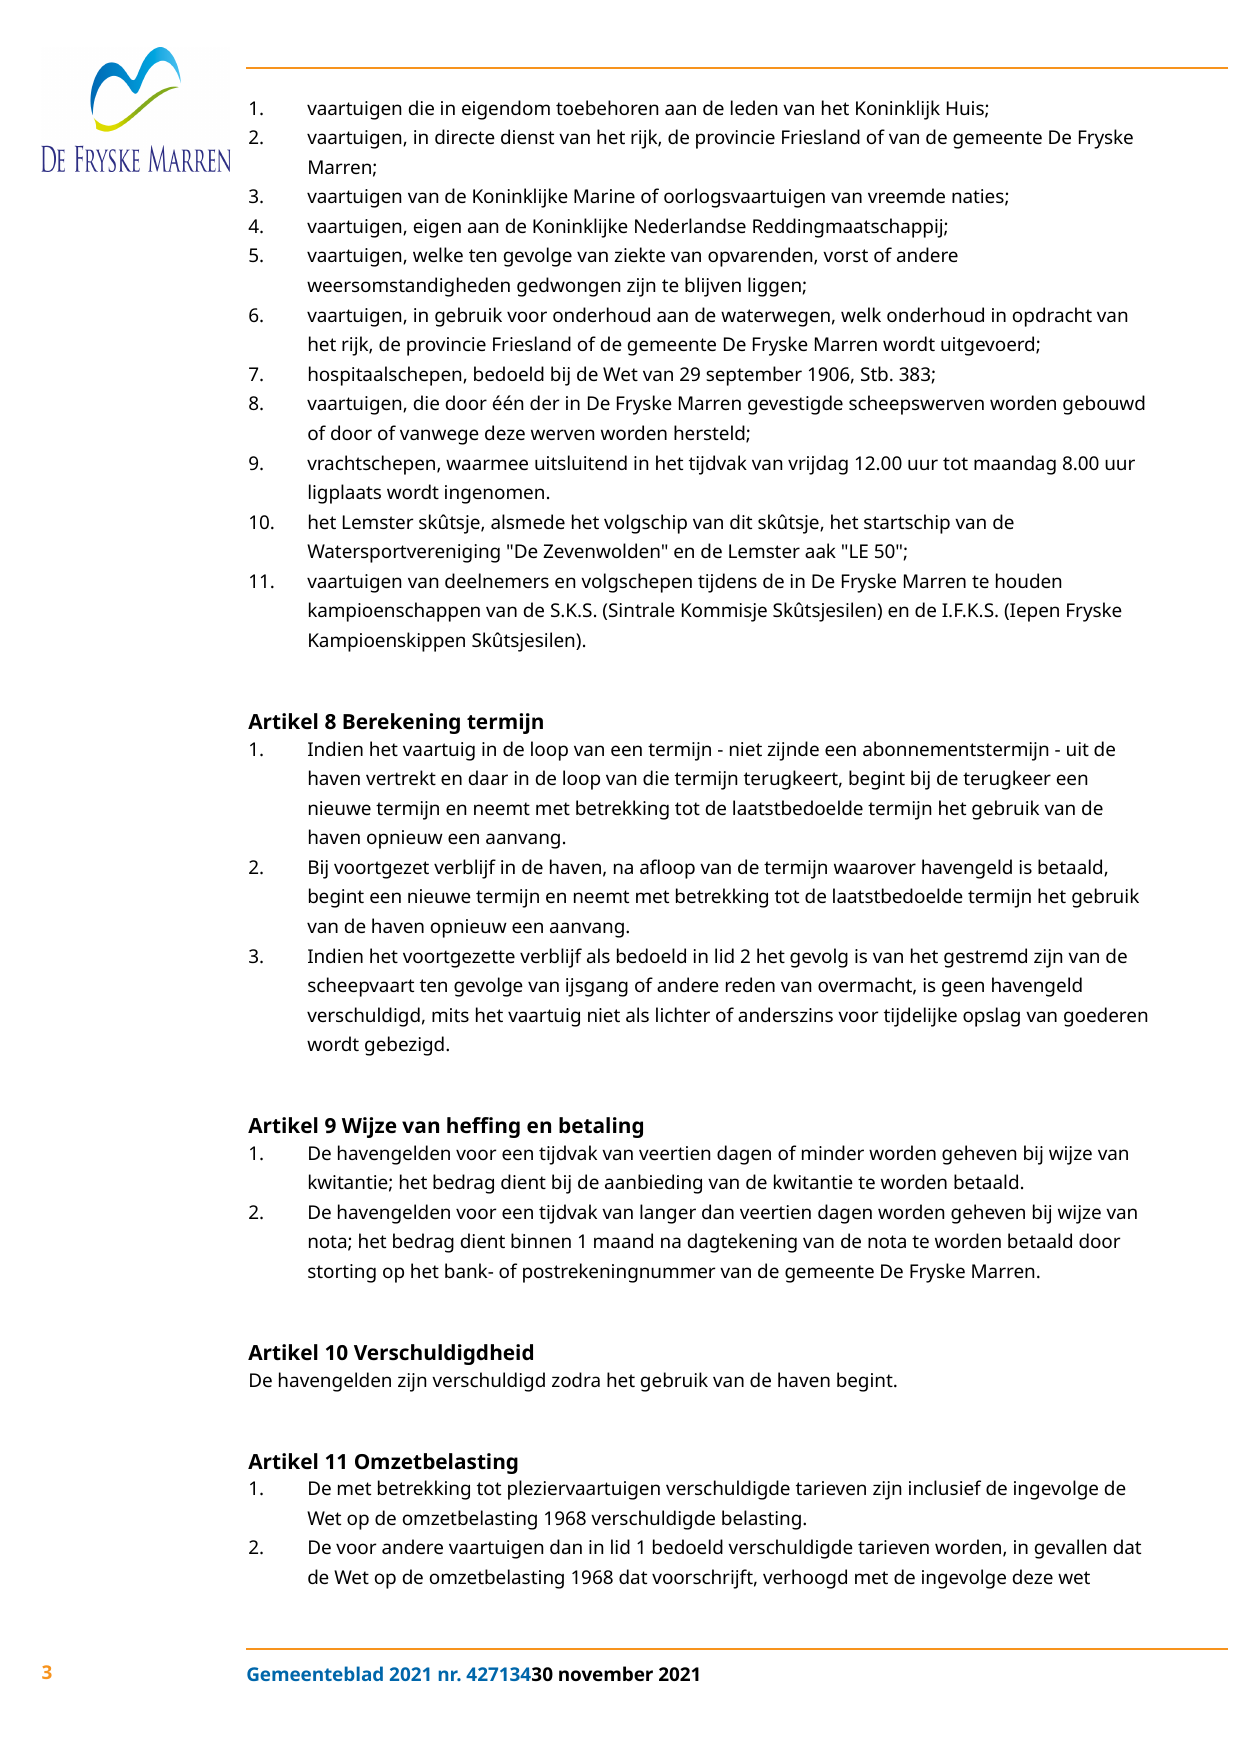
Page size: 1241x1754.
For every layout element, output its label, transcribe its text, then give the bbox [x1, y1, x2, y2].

list De havengelden voor een tijdvak van langer dan veertien dagen worden geheven bij wijze van nota; het bedrag dient binnen 1 maand na dagtekening van de nota te worden betaald door storting op het bank- of postrekeningnummer van de gemeente De Fryske Marren. [248, 1199, 1152, 1284]
list vaartuigen, in directe dienst van het rijk, de provincie Friesland of van de gemeente De Fryske Marren; [248, 124, 1152, 180]
list het Lemster skûtsje, alsmede het volgschip van dit skûtsje, het startschip van de Watersportvereniging "De Zevenwolden" en de Lemster aak "LE 50"; [248, 509, 1152, 564]
list vrachtschepen, waarmee uitsluitend in het tijdvak van vrijdag 12.00 uur tot maandag 8.00 uur ligplaats wordt ingenomen. [248, 450, 1152, 505]
text Artikel 9 Wijze van heffing en betaling [248, 1112, 1152, 1140]
list vaartuigen, eigen aan de Koninklijke Nederlandse Reddingmaatschappij; [248, 213, 1152, 239]
list vaartuigen, in gebruik voor onderhoud aan de waterwegen, welk onderhoud in opdracht van het rijk, de provincie Friesland of de gemeente De Fryske Marren wordt uitgevoerd; [248, 302, 1152, 357]
text Artikel 10 Verschuldigdheid [248, 1338, 1152, 1367]
picture [41, 47, 231, 172]
list vaartuigen van de Koninklijke Marine of oorlogsvaartuigen van vreemde naties; [248, 183, 1152, 209]
list hospitaalschepen, bedoeld bij de Wet van 29 september 1906, Stb. 383; [248, 361, 1152, 387]
list vaartuigen, die door één der in De Fryske Marren gevestigde scheepswerven worden gebouwd of door of vanwege deze werven worden hersteld; [248, 391, 1152, 446]
list De havengelden voor een tijdvak van veertien dagen of minder worden geheven bij wijze van kwitantie; het bedrag dient bij de aanbieding van de kwitantie te worden betaald. [248, 1140, 1152, 1195]
list Indien het voortgezette verblijf als bedoeld in lid 2 het gevolg is van het gestremd zijn van de scheepvaart ten gevolge van ijsgang of andere reden van overmacht, is geen havengeld verschuldigd, mits het vaartuig niet als lichter of anderszins voor tijdelijke opslag van goederen wordt gebezigd. [248, 943, 1152, 1057]
list vaartuigen van deelnemers en volgschepen tijdens de in De Fryske Marren te houden kampioenschappen van de S.K.S. (Sintrale Kommisje Skûtsjesilen) en de I.F.K.S. (Iepen Fryske Kampioenskippen Skûtsjesilen). [248, 568, 1152, 653]
list Indien het vaartuig in de loop van een termijn - niet zijnde een abonnementstermijn - uit de haven vertrekt en daar in de loop van die termijn terugkeert, begint bij de terugkeer een nieuwe termijn en neemt met betrekking tot de laatstbedoelde termijn het gebruik van de haven opnieuw een aanvang. [248, 736, 1152, 850]
list Bij voortgezet verblijf in de haven, na afloop van de termijn waarover havengeld is betaald, begint een nieuwe termijn en neemt met betrekking tot de laatstbedoelde termijn het gebruik van de haven opnieuw een aanvang. [248, 854, 1152, 939]
text Artikel 8 Berekening termijn [248, 707, 1152, 736]
list vaartuigen die in eigendom toebehoren aan de leden van het Koninklijk Huis; [248, 95, 1152, 121]
text Artikel 11 Omzetbelasting [248, 1447, 1152, 1475]
list De voor andere vaartuigen dan in lid 1 bedoeld verschuldigde tarieven worden, in gevallen dat de Wet op de omzetbelasting 1968 dat voorschrijft, verhoogd met de ingevolge deze wet [248, 1534, 1152, 1590]
list De met betrekking tot pleziervaartuigen verschuldigde tarieven zijn inclusief de ingevolge de Wet op de omzetbelasting 1968 verschuldigde belasting. [248, 1475, 1152, 1531]
text De havengelden zijn verschuldigd zodra het gebruik van de haven begint. [248, 1367, 1152, 1392]
list vaartuigen, welke ten gevolge van ziekte van opvarenden, vorst of andere weersomstandigheden gedwongen zijn te blijven liggen; [248, 243, 1152, 298]
